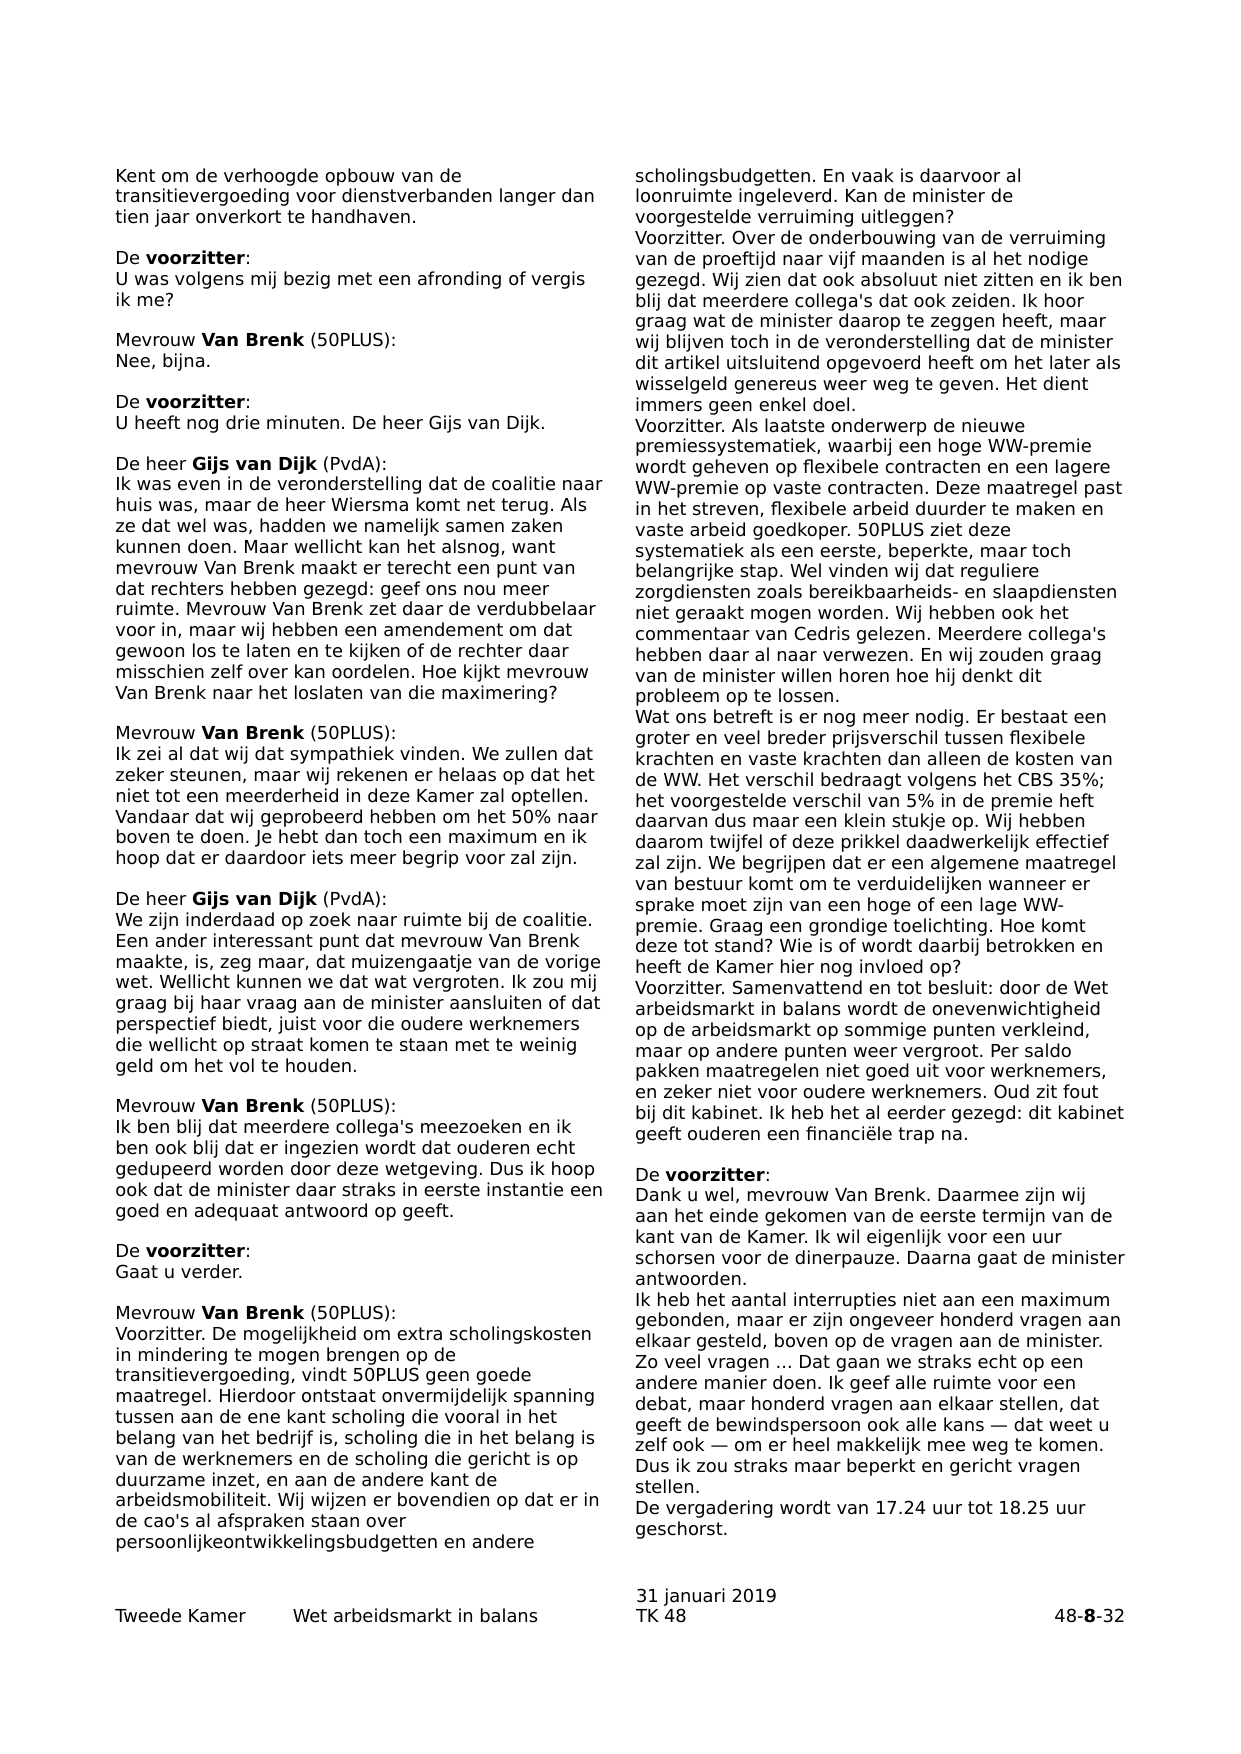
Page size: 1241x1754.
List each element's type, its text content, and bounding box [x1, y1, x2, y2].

text We zijn inderdaad op zoek naar ruimte bij de coalitie. Een ander interessant punt dat mevrouw Van Brenk maakte, is, zeg maar, dat muizengaatje van de vorige wet. Wellicht kunnen we dat wat vergroten. Ik zou mij graag bij haar vraag aan de minister aansluiten of dat perspectief biedt, juist voor die oudere werknemers die wellicht op straat komen te staan met te weinig geld om het vol te houden. [115, 910, 605, 1076]
text Voorzitter. Over de onderbouwing van de verruiming van de proeftijd naar vijf maanden is al het nodige gezegd. Wij zien dat ook absoluut niet zitten en ik ben blij dat meerdere collega's dat ook zeiden. Ik hoor graag wat de minister daarop te zeggen heeft, maar wij blijven toch in de veronderstelling dat de minister dit artikel uitsluitend opgevoerd heeft om het later als wisselgeld genereus weer weg te geven. Het dient immers geen enkel doel. [635, 228, 1125, 415]
text Voorzitter. Als laatste onderwerp de nieuwe premiessystematiek, waarbij een hoge WW-premie wordt geheven op flexibele contracten en een lagere WW-premie op vaste contracten. Deze maatregel past in het streven, flexibele arbeid duurder te maken en vaste arbeid goedkoper. 50PLUS ziet deze systematiek als een eerste, beperkte, maar toch belangrijke stap. Wel vinden wij dat reguliere zorgdiensten zoals bereikbaarheids- en slaapdiensten niet geraakt mogen worden. Wij hebben ook het commentaar van Cedris gelezen. Meerdere collega's hebben daar al naar verwezen. En wij zouden graag van de minister willen horen hoe hij denkt dit probleem op te lossen. [635, 415, 1125, 707]
text Kent om de verhoogde opbouw van de transitievergoeding voor dienstverbanden langer dan tien jaar onverkort te handhaven. [115, 165, 605, 228]
text Ik ben blij dat meerdere collega's meezoeken en ik ben ook blij dat er ingezien wordt dat ouderen echt gedupeerd worden door deze wetgeving. Dus ik hoop ook dat de minister daar straks in eerste instantie een goed en adequaat antwoord op geeft. [115, 1117, 605, 1221]
text Voorzitter. Samenvattend en tot besluit: door de Wet arbeidsmarkt in balans wordt de onevenwichtigheid op de arbeidsmarkt op sommige punten verkleind, maar op andere punten weer vergroot. Per saldo pakken maatregelen niet goed uit voor werknemers, en zeker niet voor oudere werknemers. Oud zit fout bij dit kabinet. Ik heb het al eerder gezegd: dit kabinet geeft ouderen een financiële trap na. [635, 978, 1125, 1144]
text De voorzitter: [115, 248, 605, 268]
text De heer Gijs van Dijk (PvdA): [115, 453, 605, 474]
text De vergadering wordt van 17.24 uur tot 18.25 uur geschorst. [635, 1498, 1125, 1539]
text scholingsbudgetten. En vaak is daarvoor al loonruimte ingeleverd. Kan de minister de voorgestelde verruiming uitleggen? [635, 165, 1125, 228]
text Wat ons betreft is er nog meer nodig. Er bestaat een groter en veel breder prijsverschil tussen flexibele krachten en vaste krachten dan alleen de kosten van de WW. Het verschil bedraagt volgens het CBS 35%; het voorgestelde verschil van 5% in de premie heft daarvan dus maar een klein stukje op. Wij hebben daarom twijfel of deze prikkel daadwerkelijk effectief zal zijn. We begrijpen dat er een algemene maatregel van bestuur komt om te verduidelijken wanneer er sprake moet zijn van een hoge of een lage WW-premie. Graag een grondige toelichting. Hoe komt deze tot stand? Wie is of wordt daarbij betrokken en heeft de Kamer hier nog invloed op? [635, 707, 1125, 978]
text Dank u wel, mevrouw Van Brenk. Daarmee zijn wij aan het einde gekomen van de eerste termijn van de kant van de Kamer. Ik wil eigenlijk voor een uur schorsen voor de dinerpauze. Daarna gaat de minister antwoorden. [635, 1185, 1125, 1289]
text Gaat u verder. [115, 1262, 605, 1283]
text Ik zei al dat wij dat sympathiek vinden. We zullen dat zeker steunen, maar wij rekenen er helaas op dat het niet tot een meerderheid in deze Kamer zal optellen. Vandaar dat wij geprobeerd hebben om het 50% naar boven te doen. Je hebt dan toch een maximum en ik hoop dat er daardoor iets meer begrip voor zal zijn. [115, 744, 605, 869]
text Mevrouw Van Brenk (50PLUS): [115, 723, 605, 744]
text Ik was even in de veronderstelling dat de coalitie naar huis was, maar de heer Wiersma komt net terug. Als ze dat wel was, hadden we namelijk samen zaken kunnen doen. Maar wellicht kan het alsnog, want mevrouw Van Brenk maakt er terecht een punt van dat rechters hebben gezegd: geef ons nou meer ruimte. Mevrouw Van Brenk zet daar de verdubbelaar voor in, maar wij hebben een amendement om dat gewoon los te laten en te kijken of de rechter daar misschien zelf over kan oordelen. Hoe kijkt mevrouw Van Brenk naar het loslaten van die maximering? [115, 474, 605, 703]
text Mevrouw Van Brenk (50PLUS): [115, 1096, 605, 1117]
text U heeft nog drie minuten. De heer Gijs van Dijk. [115, 412, 605, 433]
text Mevrouw Van Brenk (50PLUS): [115, 330, 605, 351]
text De heer Gijs van Dijk (PvdA): [115, 889, 605, 910]
text De voorzitter: [115, 1241, 605, 1262]
text U was volgens mij bezig met een afronding of vergis ik me? [115, 268, 605, 310]
text De voorzitter: [635, 1164, 1125, 1185]
text Nee, bijna. [115, 351, 605, 372]
text Voorzitter. De mogelijkheid om extra scholingskosten in mindering te mogen brengen op de transitievergoeding, vindt 50PLUS geen goede maatregel. Hierdoor ontstaat onvermijdelijk spanning tussen aan de ene kant scholing die vooral in het belang van het bedrijf is, scholing die in het belang is van de werknemers en de scholing die gericht is op duurzame inzet, en aan de andere kant de arbeidsmobiliteit. Wij wijzen er bovendien op dat er in de cao's al afspraken staan over persoonlijkeontwikkelingsbudgetten en andere [115, 1323, 605, 1553]
text Mevrouw Van Brenk (50PLUS): [115, 1303, 605, 1323]
text De voorzitter: [115, 392, 605, 412]
text Ik heb het aantal interrupties niet aan een maximum gebonden, maar er zijn ongeveer honderd vragen aan elkaar gesteld, boven op de vragen aan de minister. Zo veel vragen ... Dat gaan we straks echt op een andere manier doen. Ik geef alle ruimte voor een debat, maar honderd vragen aan elkaar stellen, dat geeft de bewindspersoon ook alle kans — dat weet u zelf ook — om er heel makkelijk mee weg te komen. Dus ik zou straks maar beperkt en gericht vragen stellen. [635, 1289, 1125, 1498]
